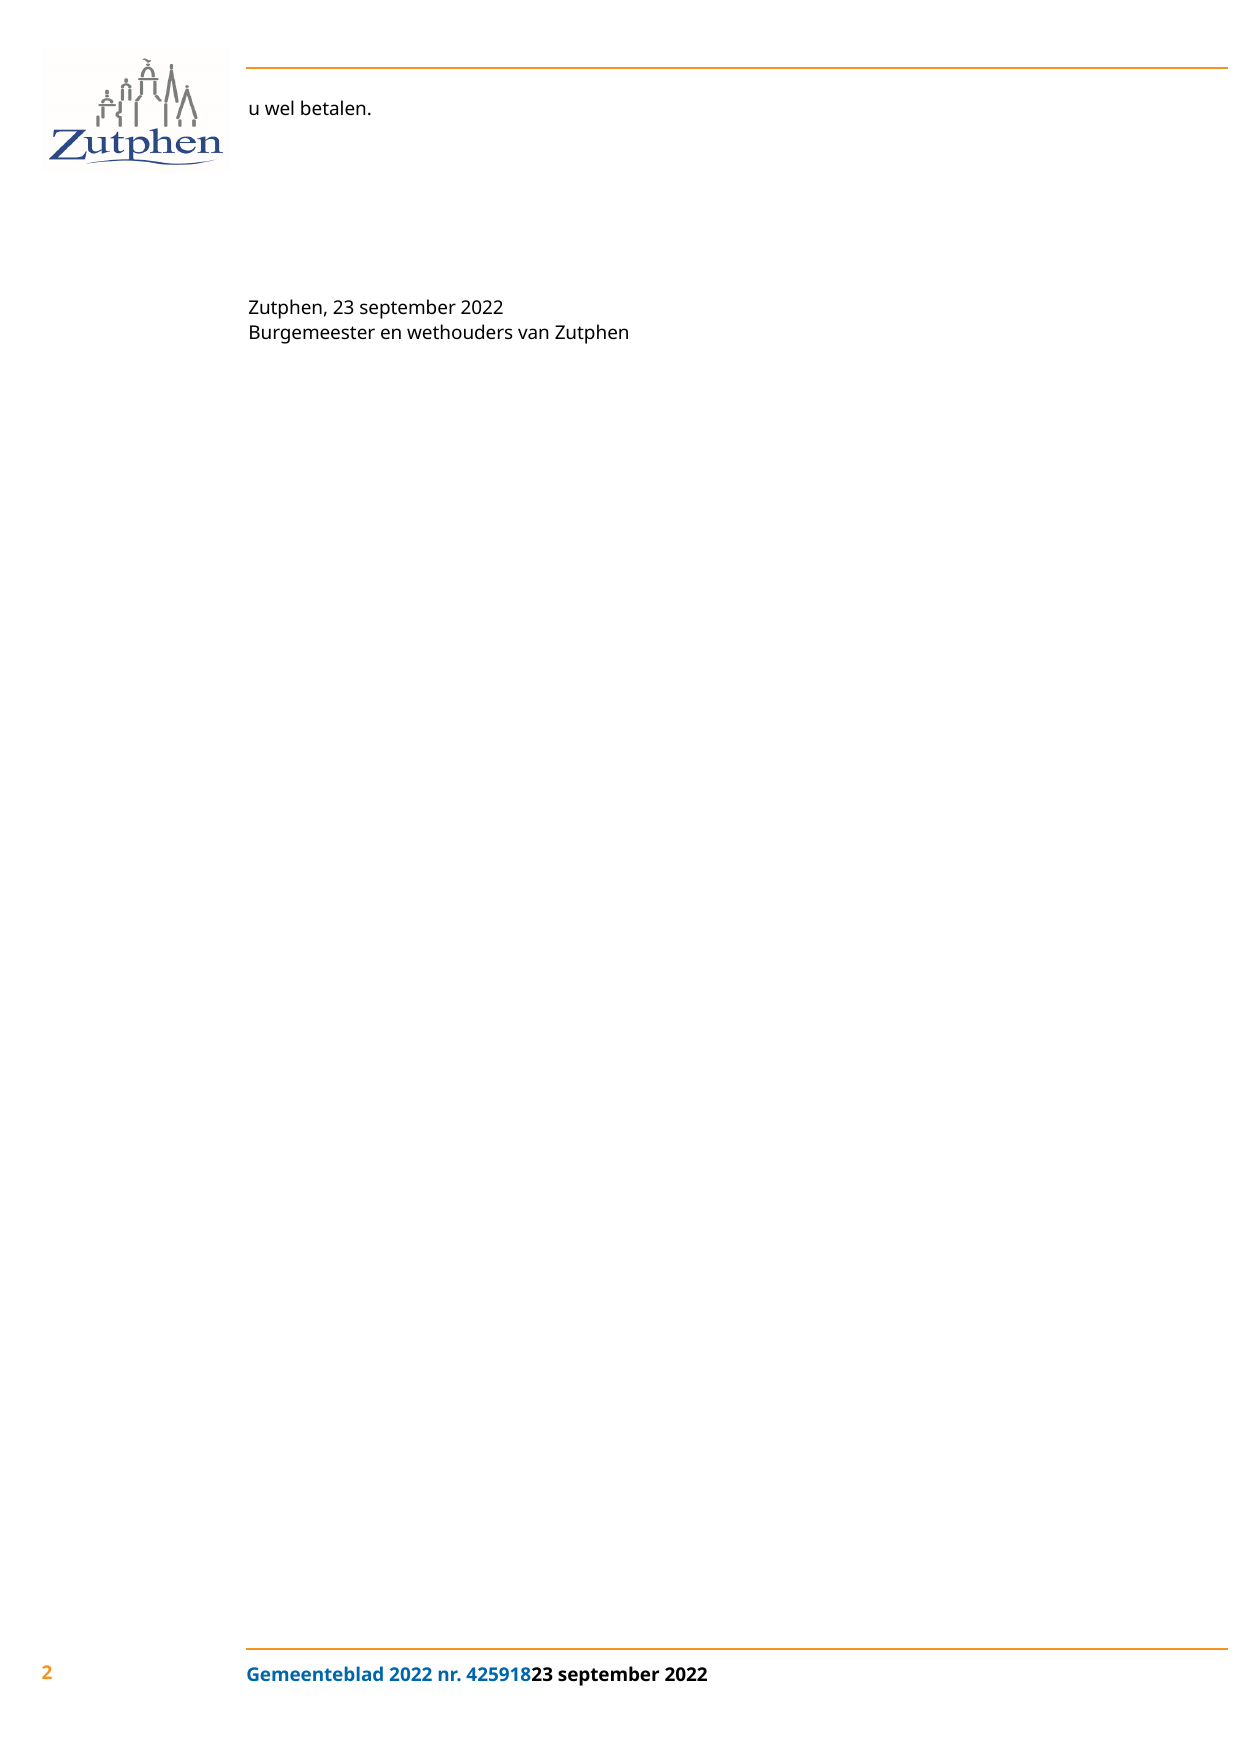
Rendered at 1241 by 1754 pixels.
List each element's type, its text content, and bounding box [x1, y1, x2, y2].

picture [41, 47, 231, 172]
text Burgemeester en wethouders van Zutphen [248, 319, 1152, 345]
text Zutphen, 23 september 2022 [248, 294, 1152, 319]
text u wel betalen. [248, 95, 1152, 121]
